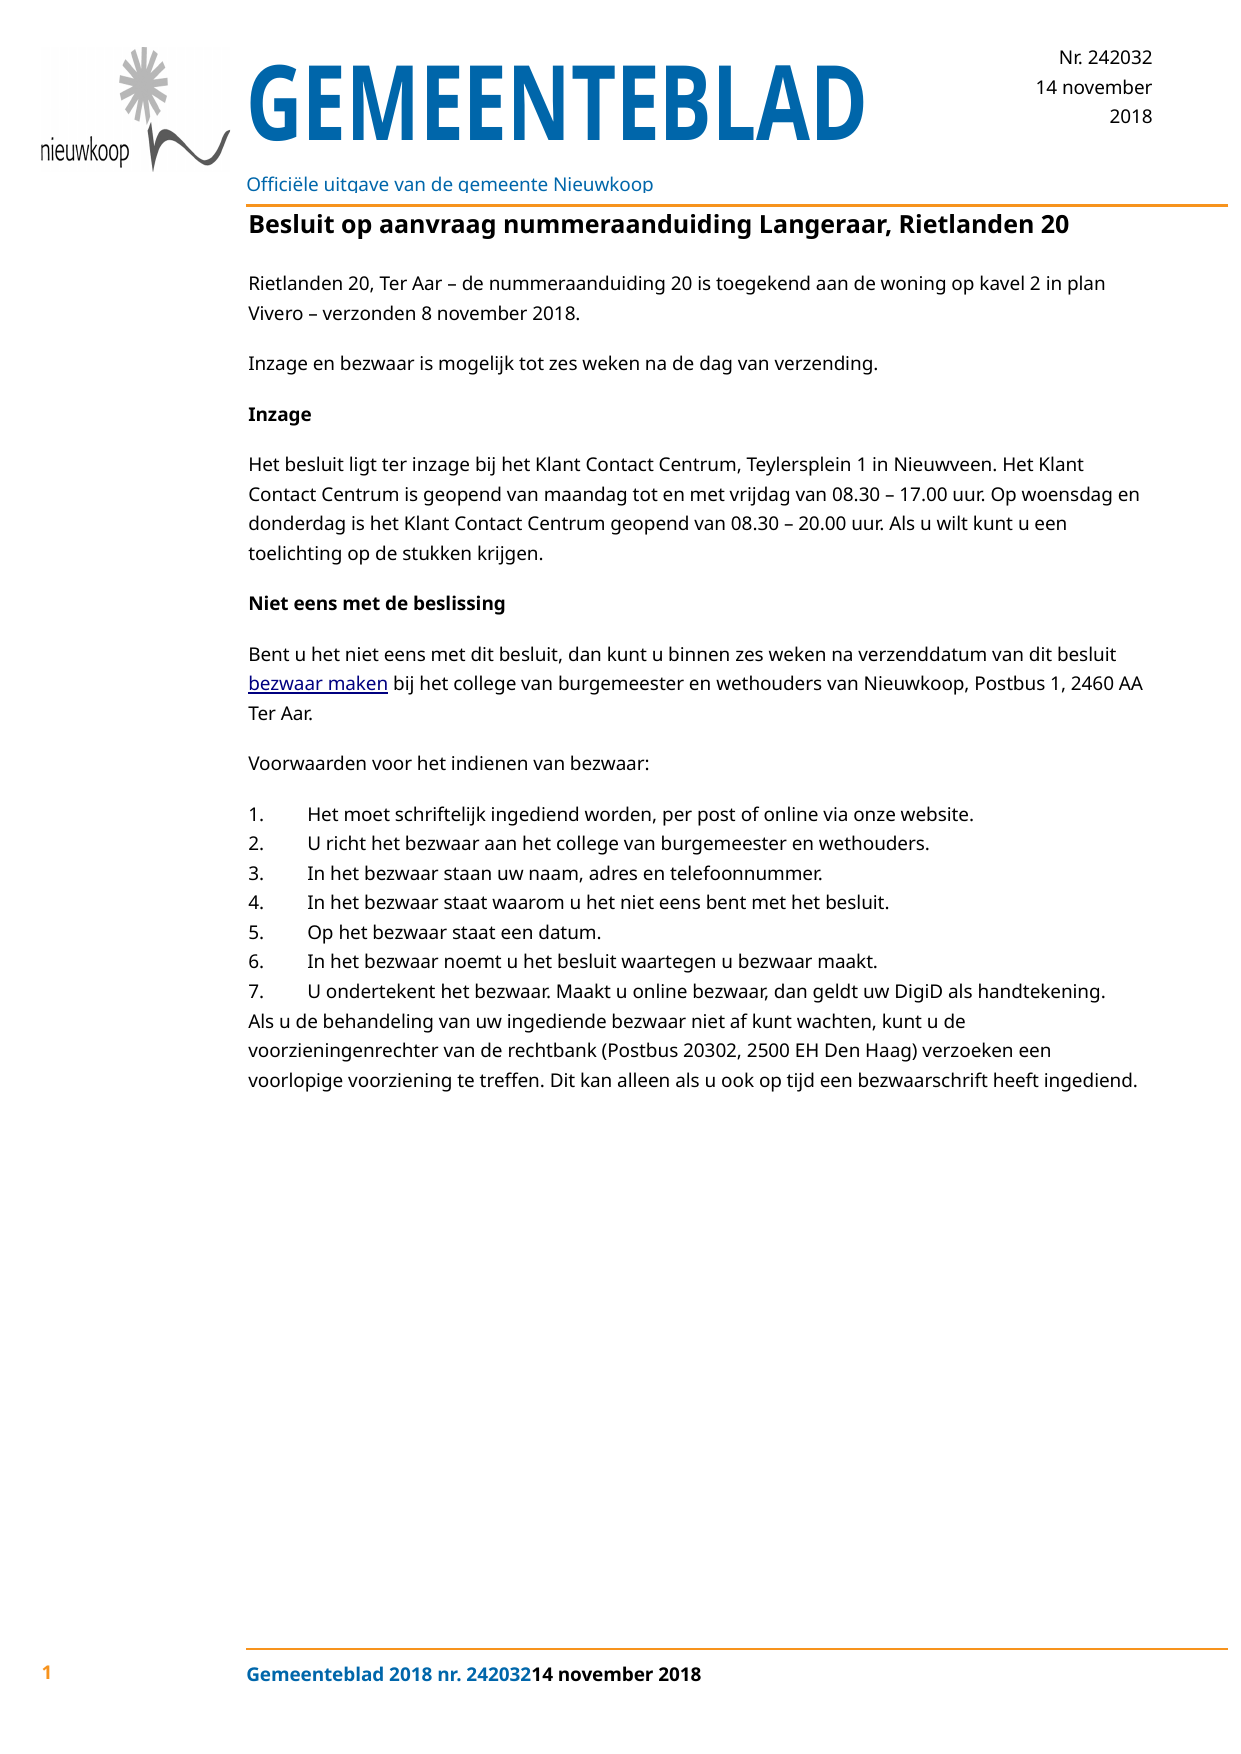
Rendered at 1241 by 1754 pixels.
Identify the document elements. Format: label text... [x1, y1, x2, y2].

list In het bezwaar staat waarom u het niet eens bent met het besluit. [248, 889, 1152, 915]
text Voorwaarden voor het indienen van bezwaar: [248, 750, 1152, 776]
list Op het bezwaar staat een datum. [248, 919, 1152, 945]
text Inzage en bezwaar is mogelijk tot zes weken na de dag van verzending. [248, 350, 1152, 376]
text Besluit op aanvraag nummeraanduiding Langeraar, Rietlanden 20 [248, 207, 1152, 241]
text Bent u het niet eens met dit besluit, dan kunt u binnen zes weken na verzenddatum van dit besluit bezwaar maken bij het college van burgemeester en wethouders van Nieuwkoop, Postbus 1, 2460 AA Ter Aar. [248, 641, 1152, 726]
text Rietlanden 20, Ter Aar – de nummeraanduiding 20 is toegekend aan de woning op kavel 2 in plan Vivero – verzonden 8 november 2018. [248, 270, 1152, 326]
text Inzage [248, 401, 1152, 426]
text Niet eens met de beslissing [248, 590, 1152, 616]
list U ondertekent het bezwaar. Maakt u online bezwaar, dan geldt uw DigiD als handtekening. [248, 978, 1152, 1004]
list In het bezwaar staan uw naam, adres en telefoonnummer. [248, 860, 1152, 886]
list U richt het bezwaar aan het college van burgemeester en wethouders. [248, 830, 1152, 856]
text Het besluit ligt ter inzage bij het Klant Contact Centrum, Teylersplein 1 in Nieuwveen. Het Klant Contact Centrum is geopend van maandag tot en met vrijdag van 08.30 – 17.00 uur. Op woensdag en donderdag is het Klant Contact Centrum geopend van 08.30 – 20.00 uur. Als u wilt kunt u een toelichting op de stukken krijgen. [248, 451, 1152, 566]
list Het moet schriftelijk ingediend worden, per post of online via onze website. [248, 801, 1152, 826]
text Als u de behandeling van uw ingediende bezwaar niet af kunt wachten, kunt u de voorzieningenrechter van de rechtbank (Postbus 20302, 2500 EH Den Haag) verzoeken een voorlopige voorziening te treffen. Dit kan alleen als u ook op tijd een bezwaarschrift heeft ingediend. [248, 1008, 1152, 1093]
picture [41, 47, 231, 172]
list In het bezwaar noemt u het besluit waartegen u bezwaar maakt. [248, 949, 1152, 974]
